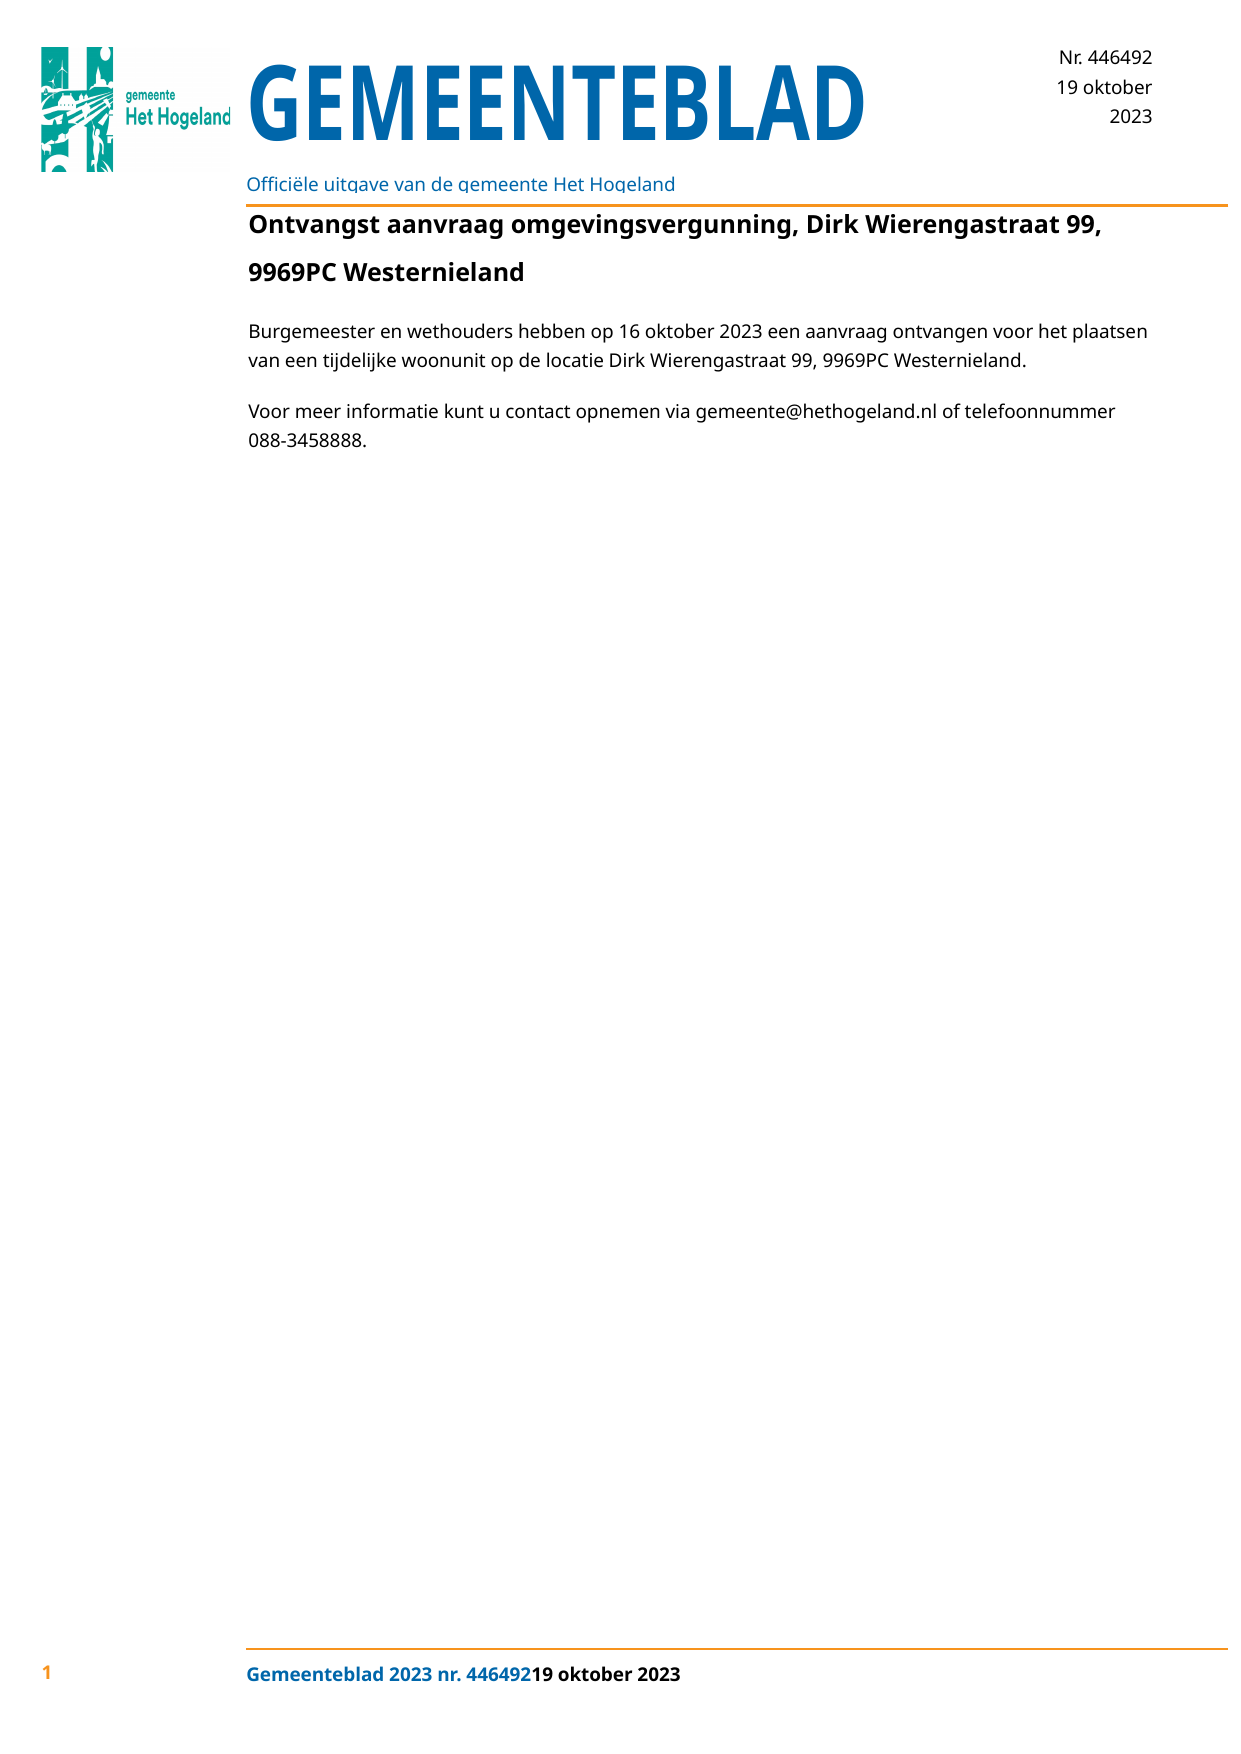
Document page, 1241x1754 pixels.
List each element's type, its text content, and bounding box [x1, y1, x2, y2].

text Voor meer informatie kunt u contact opnemen via gemeente@hethogeland.nl of telefoonnummer 088-3458888. [248, 398, 1152, 453]
text Ontvangst aanvraag omgevingsvergunning, Dirk Wierengastraat 99, 9969PC Westernieland [248, 207, 1152, 288]
picture [41, 47, 231, 172]
text Burgemeester en wethouders hebben op 16 oktober 2023 een aanvraag ontvangen voor het plaatsen van een tijdelijke woonunit op de locatie Dirk Wierengastraat 99, 9969PC Westernieland. [248, 318, 1152, 373]
